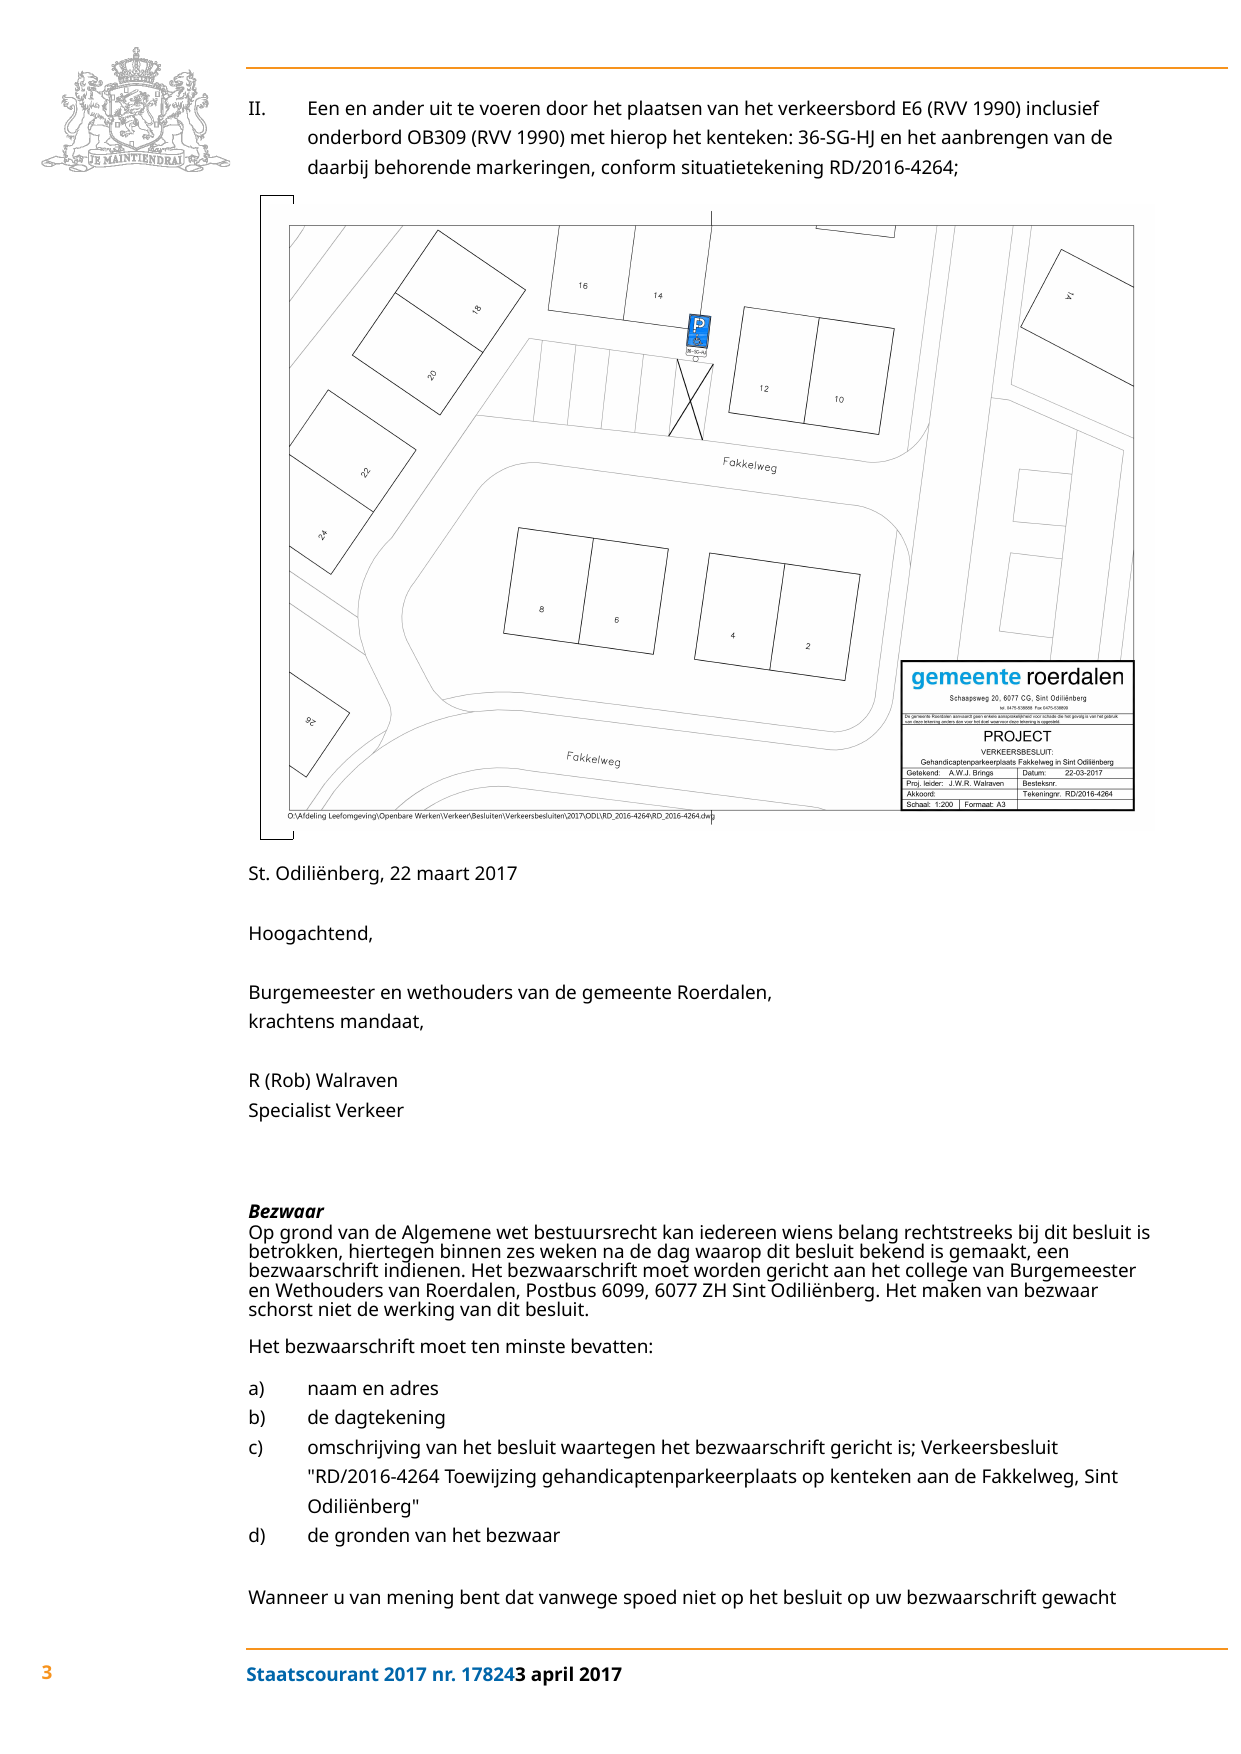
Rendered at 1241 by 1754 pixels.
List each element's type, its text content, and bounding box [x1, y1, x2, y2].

text Bezwaar [248, 1198, 1152, 1224]
list de gronden van het bezwaar [248, 1523, 1152, 1548]
list de dagtekening [248, 1404, 1152, 1430]
text krachtens mandaat, [248, 1008, 1152, 1034]
text Wanneer u van mening bent dat vanwege spoed niet op het besluit op uw bezwaarschrift gewacht [248, 1589, 1152, 1608]
text Hoogachtend, [248, 920, 1152, 946]
text St. Odiliënberg, 22 maart 2017 [248, 861, 1152, 886]
text Het bezwaarschrift moet ten minste bevatten: [248, 1338, 1152, 1357]
list omschrijving van het besluit waartegen het bezwaarschrift gericht is; Verkeersbesluit "RD/2016-4264 Toewijzing gehandicaptenparkeerplaats op kenteken aan de Fakkelweg, Sint Odiliënberg" [248, 1434, 1152, 1519]
text Op grond van de Algemene wet bestuursrecht kan iedereen wiens belang rechtstreeks bij dit besluit is betrokken, hiertegen binnen zes weken na de dag waarop dit besluit bekend is gemaakt, een bezwaarschrift indienen. Het bezwaarschrift moet worden gericht aan het college van Burgemeester en Wethouders van Roerdalen, Postbus 6099, 6077 ZH Sint Odiliënberg. Het maken van bezwaar schorst niet de werking van dit besluit. [248, 1224, 1152, 1320]
picture [268, 204, 1155, 831]
text R (Rob) Walraven [248, 1068, 1152, 1093]
text Burgemeester en wethouders van de gemeente Roerdalen, [248, 979, 1152, 1005]
text Specialist Verkeer [248, 1097, 1152, 1123]
picture [41, 47, 231, 172]
list Een en ander uit te voeren door het plaatsen van het verkeersbord E6 (RVV 1990) inclusief onderbord OB309 (RVV 1990) met hierop het kenteken: 36-SG-HJ en het aanbrengen van de daarbij behorende markeringen, conform situatietekening RD/2016-4264; [248, 95, 1152, 180]
list naam en adres [248, 1375, 1152, 1401]
